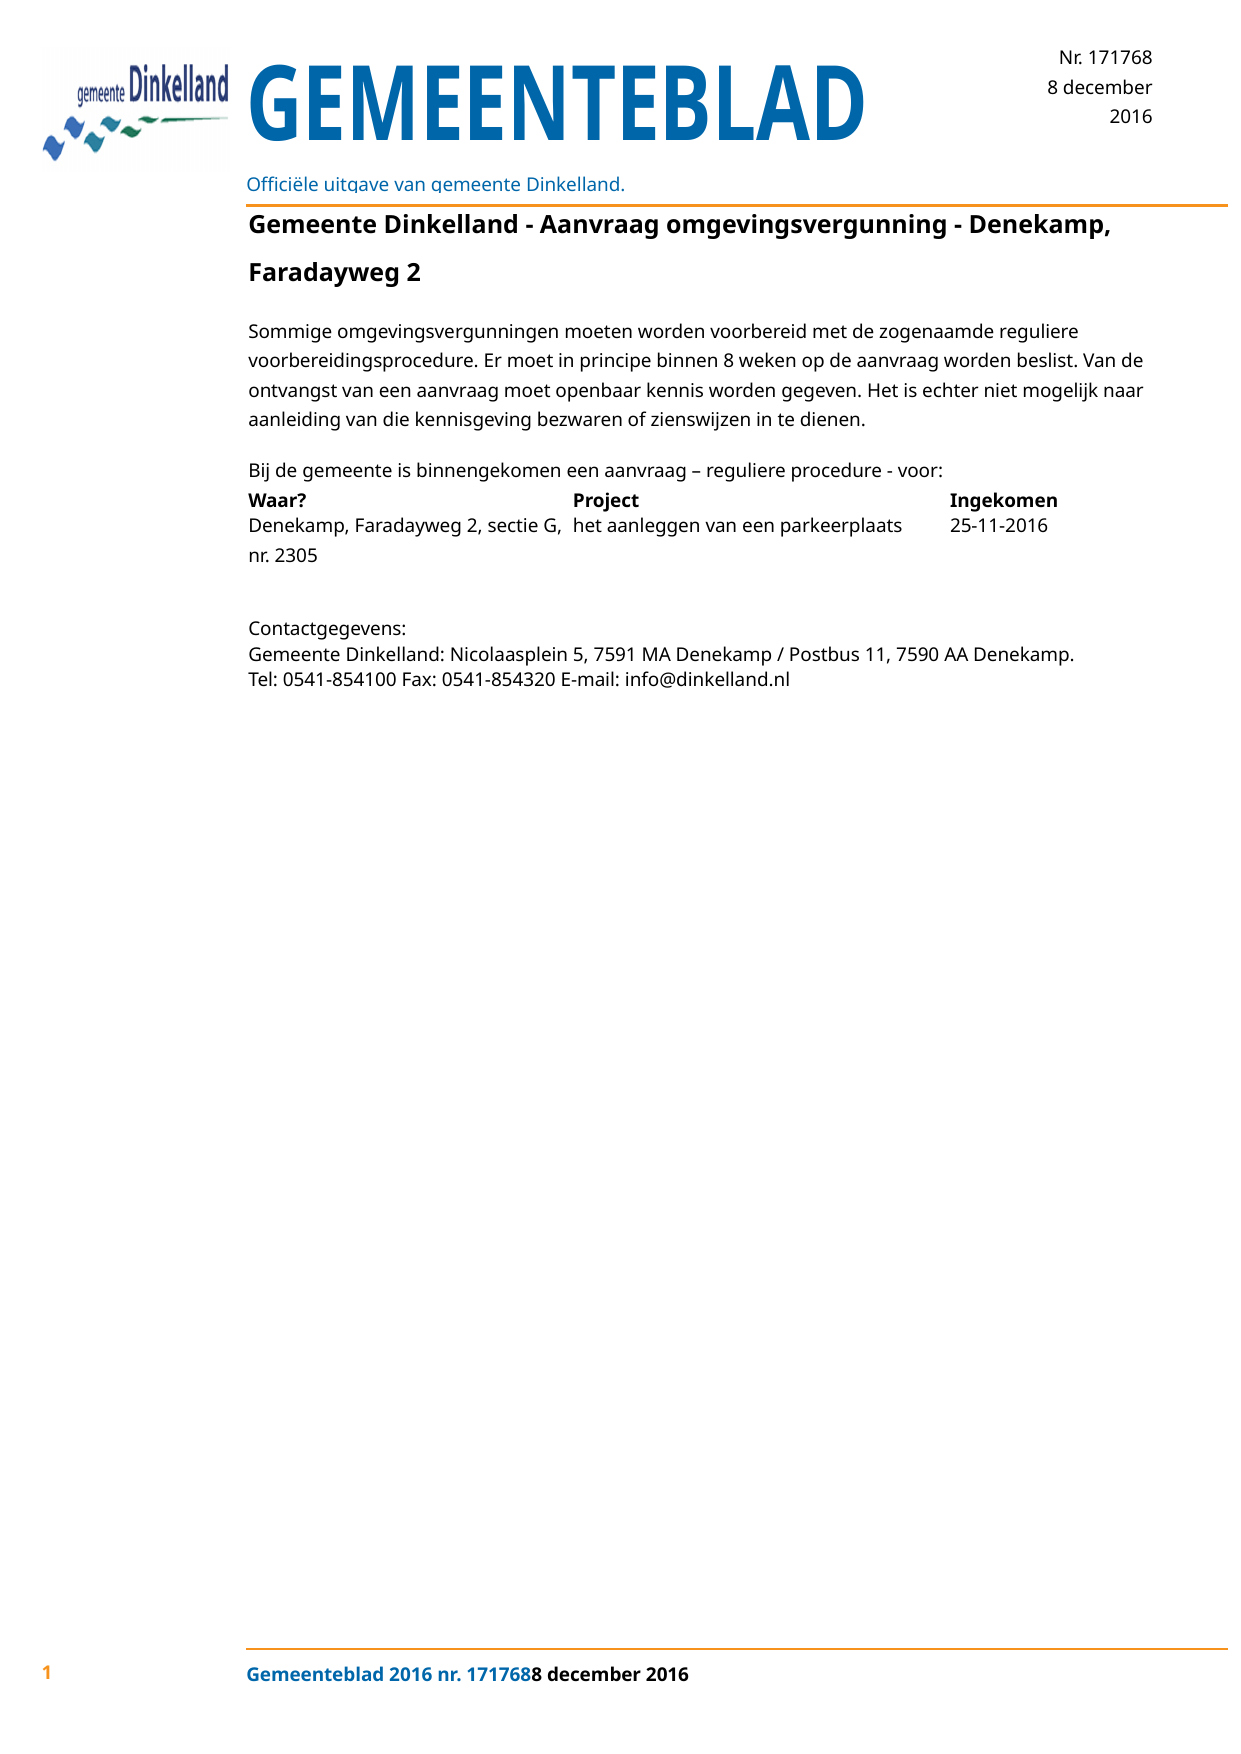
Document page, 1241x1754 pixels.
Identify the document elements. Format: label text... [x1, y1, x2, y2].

text Sommige omgevingsvergunningen moeten worden voorbereid met de zogenaamde reguliere voorbereidingsprocedure. Er moet in principe binnen 8 weken op de aanvraag worden beslist. Van de ontvangst van een aanvraag moet openbaar kennis worden gegeven. Het is echter niet mogelijk naar aanleiding van die kennisgeving bezwaren of zienswijzen in te dienen. [248, 318, 1152, 432]
text Gemeente Dinkelland: Nicolaasplein 5, 7591 MA Denekamp / Postbus 11, 7590 AA Denekamp. [248, 641, 1152, 666]
table_header Waar? [248, 487, 573, 512]
table_header Project [573, 487, 950, 512]
table_cell 25-11-2016 [950, 513, 1152, 568]
text Contactgegevens: [248, 615, 1152, 641]
table_header Ingekomen [950, 487, 1152, 512]
table_cell het aanleggen van een parkeerplaats [573, 513, 950, 568]
text Bij de gemeente is binnengekomen een aanvraag – reguliere procedure - voor: [248, 457, 1152, 483]
picture [41, 47, 231, 172]
text Tel: 0541-854100 Fax: 0541-854320 E-mail: info@dinkelland.nl [248, 666, 1152, 692]
text Gemeente Dinkelland - Aanvraag omgevingsvergunning - Denekamp, Faradayweg 2 [248, 207, 1152, 288]
table_cell Denekamp, Faradayweg 2, sectie G, nr. 2305 [248, 513, 573, 568]
